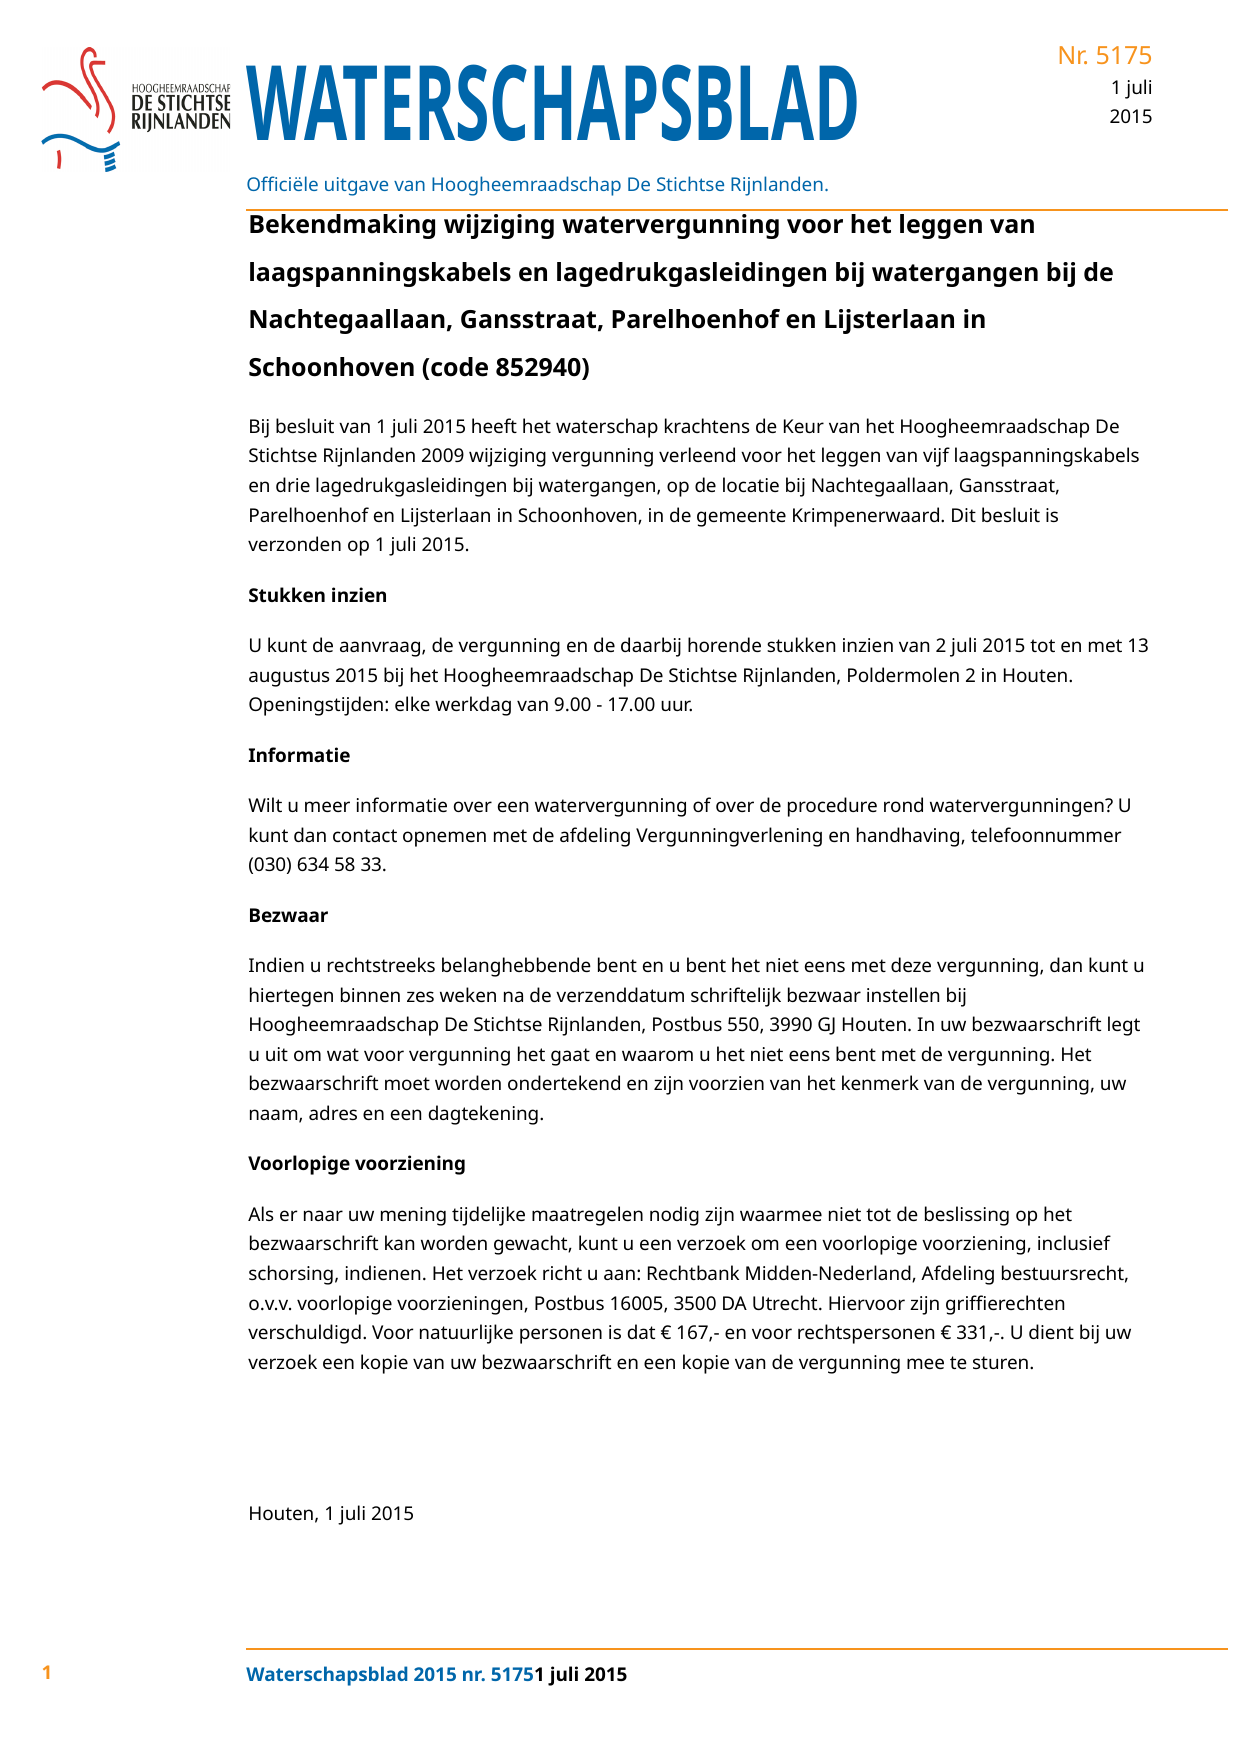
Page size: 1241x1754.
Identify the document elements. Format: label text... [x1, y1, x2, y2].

picture [41, 47, 231, 172]
text Houten, 1 juli 2015 [248, 1500, 1152, 1526]
text Wilt u meer informatie over een watervergunning of over de procedure rond watervergunningen? U kunt dan contact opnemen met de afdeling Vergunningverlening en handhaving, telefoonnummer (030) 634 58 33. [248, 792, 1152, 877]
text Bezwaar [248, 902, 1152, 928]
text Bij besluit van 1 juli 2015 heeft het waterschap krachtens de Keur van het Hoogheemraadschap De Stichtse Rijnlanden 2009 wijziging vergunning verleend voor het leggen van vijf laagspanningskabels en drie lagedrukgasleidingen bij watergangen, op de locatie bij Nachtegaallaan, Gansstraat, Parelhoenhof en Lijsterlaan in Schoonhoven, in de gemeente Krimpenerwaard. Dit besluit is verzonden op 1 juli 2015. [248, 413, 1152, 557]
text Informatie [248, 742, 1152, 768]
text Stukken inzien [248, 582, 1152, 608]
text Bekendmaking wijziging watervergunning voor het leggen van laagspanningskabels en lagedrukgasleidingen bij watergangen bij de Nachtegaallaan, Gansstraat, Parelhoenhof en Lijsterlaan in Schoonhoven (code 852940) [248, 211, 1152, 384]
text U kunt de aanvraag, de vergunning en de daarbij horende stukken inzien van 2 juli 2015 tot en met 13 augustus 2015 bij het Hoogheemraadschap De Stichtse Rijnlanden, Poldermolen 2 in Houten. Openingstijden: elke werkdag van 9.00 - 17.00 uur. [248, 632, 1152, 717]
text Als er naar uw mening tijdelijke maatregelen nodig zijn waarmee niet tot de beslissing op het bezwaarschrift kan worden gewacht, kunt u een verzoek om een voorlopige voorziening, inclusief schorsing, indienen. Het verzoek richt u aan: Rechtbank Midden-Nederland, Afdeling bestuursrecht, o.v.v. voorlopige voorzieningen, Postbus 16005, 3500 DA Utrecht. Hiervoor zijn griffierechten verschuldigd. Voor natuurlijke personen is dat € 167,- en voor rechtspersonen € 331,-. U dient bij uw verzoek een kopie van uw bezwaarschrift en een kopie van de vergunning mee te sturen. [248, 1201, 1152, 1375]
text Voorlopige voorziening [248, 1151, 1152, 1176]
text Indien u rechtstreeks belanghebbende bent en u bent het niet eens met deze vergunning, dan kunt u hiertegen binnen zes weken na de verzenddatum schriftelijk bezwaar instellen bij Hoogheemraadschap De Stichtse Rijnlanden, Postbus 550, 3990 GJ Houten. In uw bezwaarschrift legt u uit om wat voor vergunning het gaat en waarom u het niet eens bent met de vergunning. Het bezwaarschrift moet worden ondertekend en zijn voorzien van het kenmerk van de vergunning, uw naam, adres en een dagtekening. [248, 952, 1152, 1126]
